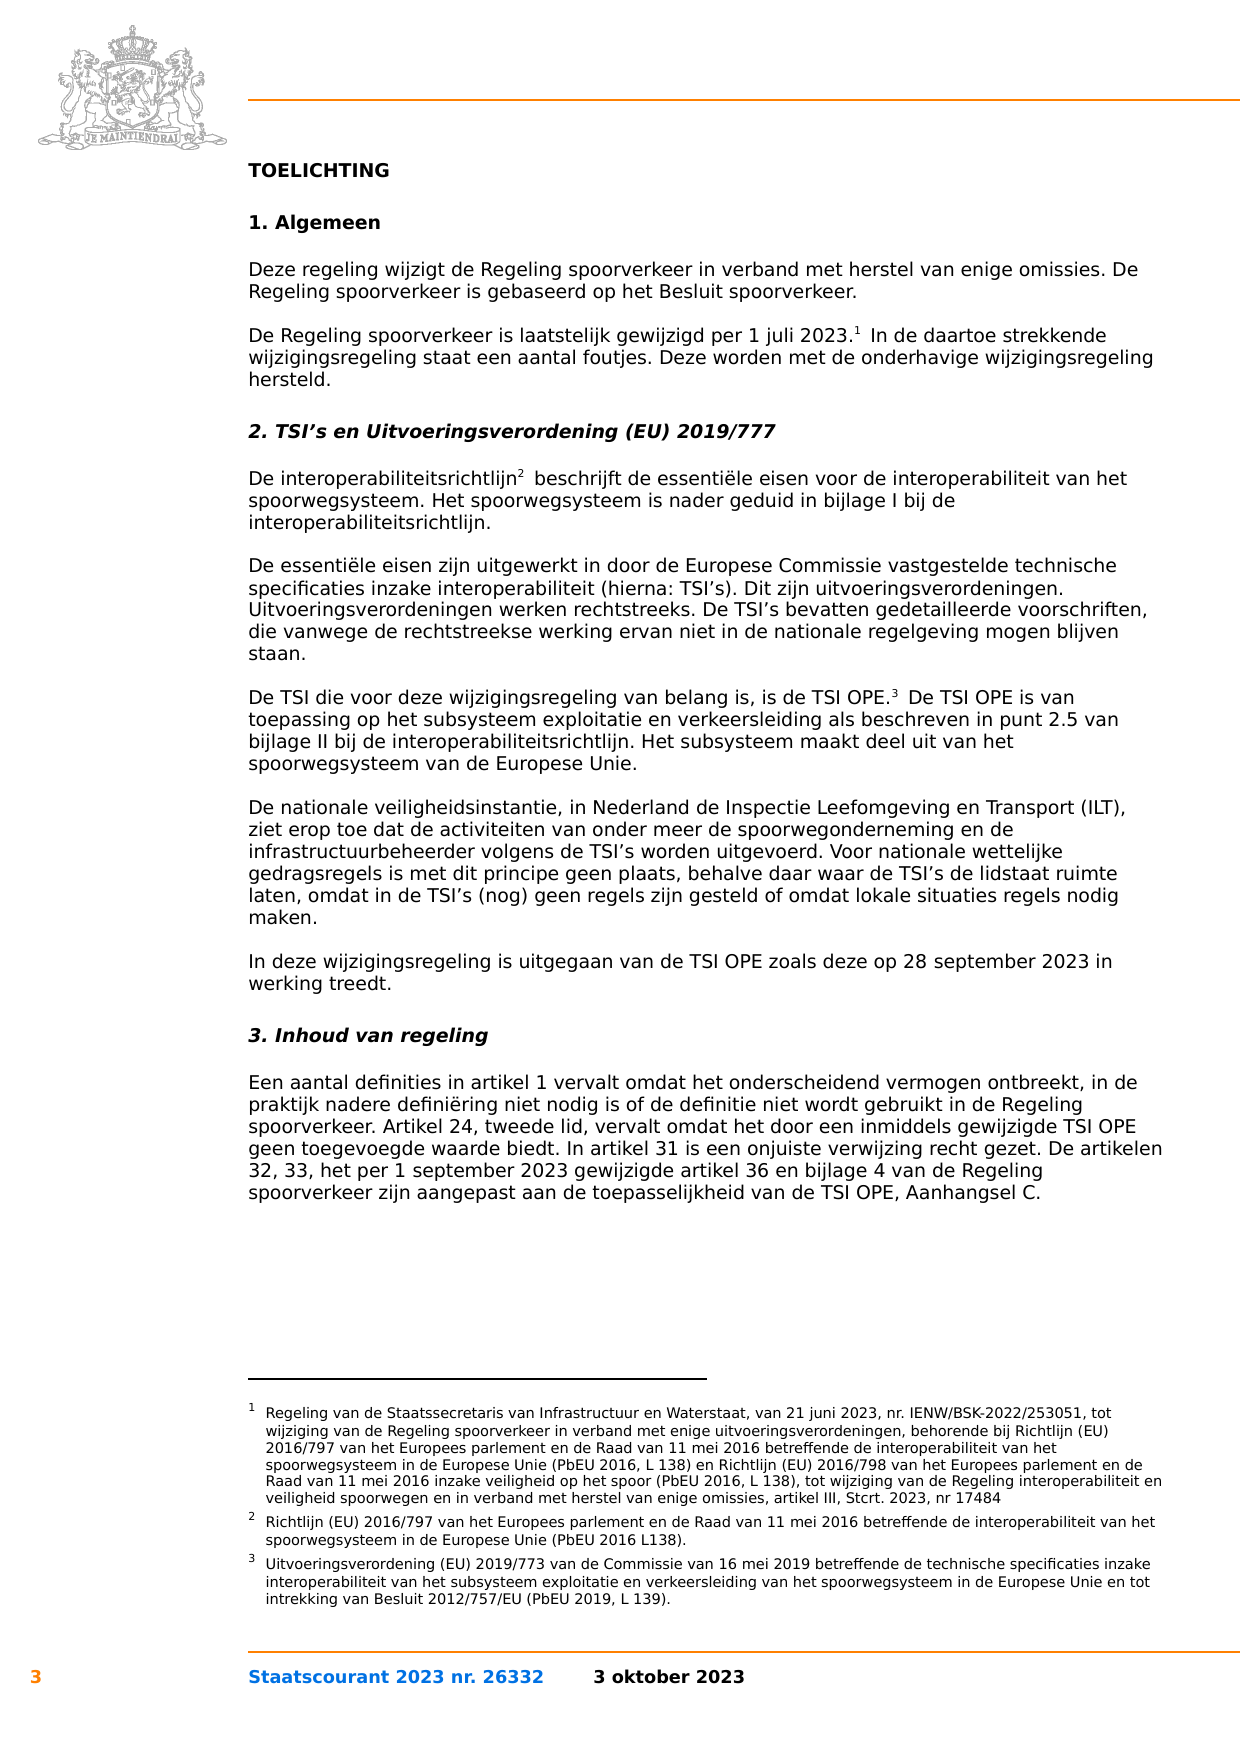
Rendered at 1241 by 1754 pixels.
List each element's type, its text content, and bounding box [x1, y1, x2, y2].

text De TSI die voor deze wijzigingsregeling van belang is, is de TSI OPE. De TSI OPE is van toepassing op het subsysteem exploitatie en verkeersleiding als beschreven in punt 2.5 van bijlage II bij de interoperabiliteitsrichtlijn. Het subsysteem maakt deel uit van het spoorwegsysteem van de Europese Unie. [248, 687, 1163, 775]
subtitle 3. Inhoud van regeling [248, 1025, 1163, 1047]
text Regeling van de Staatssecretaris van Infrastructuur en Waterstaat, van 21 juni 2023, nr. IENW/BSK-2022/253051, tot wijziging van de Regeling spoorverkeer in verband met enige uitvoeringsverordeningen, behorende bij Richtlijn (EU) 2016/797 van het Europees parlement en de Raad van 11 mei 2016 betreffende de interoperabiliteit van het spoorwegsysteem in de Europese Unie (PbEU 2016, L 138) en Richtlijn (EU) 2016/798 van het Europees parlement en de Raad van 11 mei 2016 inzake veiligheid op het spoor (PbEU 2016, L 138), tot wijziging van de Regeling interoperabiliteit en veiligheid spoorwegen en in verband met herstel van enige omissies, artikel III, Stcrt. 2023, nr 17484 [248, 1401, 1163, 1507]
picture [38, 25, 227, 150]
text Uitvoeringsverordening (EU) 2019/773 van de Commissie van 16 mei 2019 betreffende de technische specificaties inzake interoperabiliteit van het subsysteem exploitatie en verkeersleiding van het spoorwegsysteem in de Europese Unie en tot intrekking van Besluit 2012/757/EU (PbEU 2019, L 139). [248, 1552, 1163, 1608]
subtitle 1. Algemeen [248, 212, 1163, 234]
subtitle TOELICHTING [248, 160, 1163, 182]
text Deze regeling wijzigt de Regeling spoorverkeer in verband met herstel van enige omissies. De Regeling spoorverkeer is gebaseerd op het Besluit spoorverkeer. [248, 259, 1163, 303]
text Een aantal definities in artikel 1 vervalt omdat het onderscheidend vermogen ontbreekt, in de praktijk nadere definiëring niet nodig is of de definitie niet wordt gebruikt in de Regeling spoorverkeer. Artikel 24, tweede lid, vervalt omdat het door een inmiddels gewijzigde TSI OPE geen toegevoegde waarde biedt. In artikel 31 is een onjuiste verwijzing recht gezet. De artikelen 32, 33, het per 1 september 2023 gewijzigde artikel 36 en bijlage 4 van de Regeling spoorverkeer zijn aangepast aan de toepasselijkheid van de TSI OPE, Aanhangsel C. [248, 1072, 1163, 1203]
text De essentiële eisen zijn uitgewerkt in door de Europese Commissie vastgestelde technische specificaties inzake interoperabiliteit (hierna: TSI’s). Dit zijn uitvoeringsverordeningen. Uitvoeringsverordeningen werken rechtstreeks. De TSI’s bevatten gedetailleerde voorschriften, die vanwege de rechtstreekse werking ervan niet in de nationale regelgeving mogen blijven staan. [248, 555, 1163, 665]
text Richtlijn (EU) 2016/797 van het Europees parlement en de Raad van 11 mei 2016 betreffende de interoperabiliteit van het spoorwegsysteem in de Europese Unie (PbEU 2016 L138). [248, 1510, 1163, 1549]
text De interoperabiliteitsrichtlijn beschrijft de essentiële eisen voor de interoperabiliteit van het spoorwegsysteem. Het spoorwegsysteem is nader geduid in bijlage I bij de interoperabiliteitsrichtlijn. [248, 468, 1163, 533]
subtitle 2. TSI’s en Uitvoeringsverordening (EU) 2019/777 [248, 421, 1163, 443]
text De nationale veiligheidsinstantie, in Nederland de Inspectie Leefomgeving en Transport (ILT), ziet erop toe dat de activiteiten van onder meer de spoorwegonderneming en de infrastructuurbeheerder volgens de TSI’s worden uitgevoerd. Voor nationale wettelijke gedragsregels is met dit principe geen plaats, behalve daar waar de TSI’s de lidstaat ruimte laten, omdat in de TSI’s (nog) geen regels zijn gesteld of omdat lokale situaties regels nodig maken. [248, 797, 1163, 929]
text In deze wijzigingsregeling is uitgegaan van de TSI OPE zoals deze op 28 september 2023 in werking treedt. [248, 951, 1163, 995]
text De Regeling spoorverkeer is laatstelijk gewijzigd per 1 juli 2023. In de daartoe strekkende wijzigingsregeling staat een aantal foutjes. Deze worden met de onderhavige wijzigingsregeling hersteld. [248, 325, 1163, 391]
